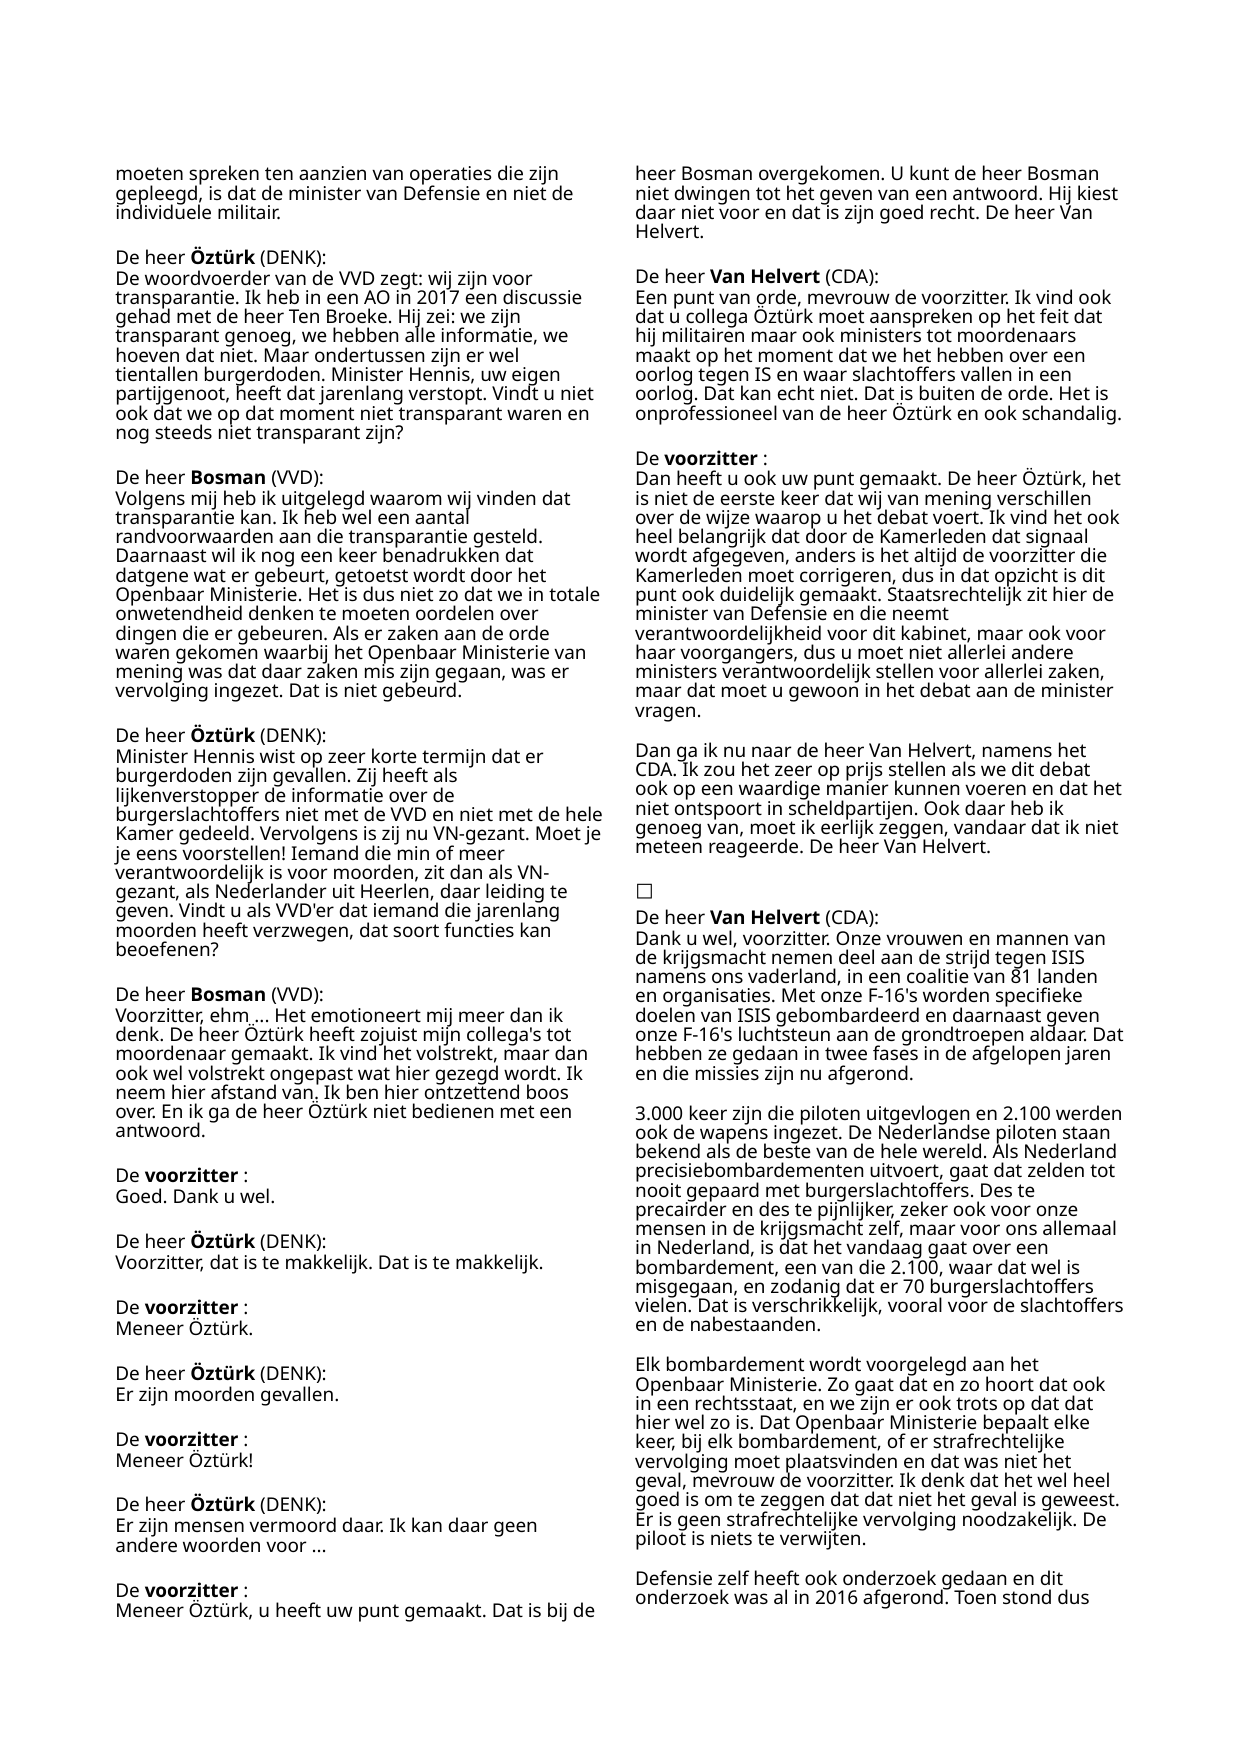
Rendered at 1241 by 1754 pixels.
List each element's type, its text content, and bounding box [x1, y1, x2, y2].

text De voorzitter : [115, 1294, 605, 1320]
text Dan ga ik nu naar de heer Van Helvert, namens het CDA. Ik zou het zeer op prijs stellen als we dit debat ook op een waardige manier kunnen voeren en dat het niet ontspoort in scheldpartijen. Ook daar heb ik genoeg van, moet ik eerlijk zeggen, vandaar dat ik niet meteen reageerde. De heer Van Helvert. [635, 742, 1125, 857]
text Meneer Öztürk! [115, 1452, 605, 1471]
text Volgens mij heb ik uitgelegd waarom wij vinden dat transparantie kan. Ik heb wel een aantal randvoorwaarden aan die transparantie gesteld. Daarnaast wil ik nog een keer benadrukken dat datgene wat er gebeurt, getoetst wordt door het Openbaar Ministerie. Het is dus niet zo dat we in totale onwetendheid denken te moeten oordelen over dingen die er gebeuren. Als er zaken aan de orde waren gekomen waarbij het Openbaar Ministerie van mening was dat daar zaken mis zijn gegaan, was er vervolging ingezet. Dat is niet gebeurd. [115, 490, 605, 702]
text De heer Öztürk (DENK): [115, 244, 605, 270]
text De heer Van Helvert (CDA): [635, 904, 1125, 929]
text De heer Öztürk (DENK): [115, 1492, 605, 1517]
text De heer Bosman (VVD): [115, 981, 605, 1007]
text Er zijn mensen vermoord daar. Ik kan daar geen andere woorden voor ... [115, 1517, 605, 1556]
text heer Bosman overgekomen. U kunt de heer Bosman niet dwingen tot het geven van een antwoord. Hij kiest daar niet voor en dat is zijn goed recht. De heer Van Helvert. [635, 165, 1125, 242]
text De voorzitter : [115, 1577, 605, 1602]
text ⬜ [635, 878, 1125, 904]
text De heer Öztürk (DENK): [115, 722, 605, 748]
text Goed. Dank u wel. [115, 1188, 605, 1207]
text Een punt van orde, mevrouw de voorzitter. Ik vind ook dat u collega Öztürk moet aanspreken op het feit dat hij militairen maar ook ministers tot moordenaars maakt op het moment dat we het hebben over een oorlog tegen IS en waar slachtoffers vallen in een oorlog. Dat kan echt niet. Dat is buiten de orde. Het is onprofessioneel van de heer Öztürk en ook schandalig. [635, 289, 1125, 424]
text 3.000 keer zijn die piloten uitgevlogen en 2.100 werden ook de wapens ingezet. De Nederlandse piloten staan bekend als de beste van de hele wereld. Als Nederland precisiebombardementen uitvoert, gaat dat zelden tot nooit gepaard met burgerslachtoffers. Des te precairder en des te pijnlijker, zeker ook voor onze mensen in de krijgsmacht zelf, maar voor ons allemaal in Nederland, is dat het vandaag gaat over een bombardement, een van die 2.100, waar dat wel is misgegaan, en zodanig dat er 70 burgerslachtoffers vielen. Dat is verschrikkelijk, vooral voor de slachtoffers en de nabestaanden. [635, 1104, 1125, 1336]
text De woordvoerder van de VVD zegt: wij zijn voor transparantie. Ik heb in een AO in 2017 een discussie gehad met de heer Ten Broeke. Hij zei: we zijn transparant genoeg, we hebben alle informatie, we hoeven dat niet. Maar ondertussen zijn er wel tientallen burgerdoden. Minister Hennis, uw eigen partijgenoot, heeft dat jarenlang verstopt. Vindt u niet ook dat we op dat moment niet transparant waren en nog steeds niet transparant zijn? [115, 270, 605, 443]
text Elk bombardement wordt voorgelegd aan het Openbaar Ministerie. Zo gaat dat en zo hoort dat ook in een rechtsstaat, en we zijn er ook trots op dat dat hier wel zo is. Dat Openbaar Ministerie bepaalt elke keer, bij elk bombardement, of er strafrechtelijke vervolging moet plaatsvinden en dat was niet het geval, mevrouw de voorzitter. Ik denk dat het wel heel goed is om te zeggen dat dat niet het geval is geweest. Er is geen strafrechtelijke vervolging noodzakelijk. De piloot is niets te verwijten. [635, 1356, 1125, 1549]
text Dank u wel, voorzitter. Onze vrouwen en mannen van de krijgsmacht nemen deel aan de strijd tegen ISIS namens ons vaderland, in een coalitie van 81 landen en organisaties. Met onze F-16's worden specifieke doelen van ISIS gebombardeerd en daarnaast geven onze F-16's luchtsteun aan de grondtroepen aldaar. Dat hebben ze gedaan in twee fases in de afgelopen jaren en die missies zijn nu afgerond. [635, 929, 1125, 1084]
text De voorzitter : [115, 1426, 605, 1452]
text Meneer Öztürk. [115, 1320, 605, 1339]
text De voorzitter : [115, 1162, 605, 1188]
text Meneer Öztürk, u heeft uw punt gemaakt. Dat is bij de [115, 1602, 605, 1622]
text De heer Van Helvert (CDA): [635, 263, 1125, 289]
text moeten spreken ten aanzien van operaties die zijn gepleegd, is dat de minister van Defensie en niet de individuele militair. [115, 165, 605, 223]
text Voorzitter, ehm ... Het emotioneert mij meer dan ik denk. De heer Öztürk heeft zojuist mijn collega's tot moordenaar gemaakt. Ik vind het volstrekt, maar dan ook wel volstrekt ongepast wat hier gezegd wordt. Ik neem hier afstand van. Ik ben hier ontzettend boos over. En ik ga de heer Öztürk niet bedienen met een antwoord. [115, 1007, 605, 1142]
text Dan heeft u ook uw punt gemaakt. De heer Öztürk, het is niet de eerste keer dat wij van mening verschillen over de wijze waarop u het debat voert. Ik vind het ook heel belangrijk dat door de Kamerleden dat signaal wordt afgegeven, anders is het altijd de voorzitter die Kamerleden moet corrigeren, dus in dat opzicht is dit punt ook duidelijk gemaakt. Staatsrechtelijk zit hier de minister van Defensie en die neemt verantwoordelijkheid voor dit kabinet, maar ook voor haar voorgangers, dus u moet niet allerlei andere ministers verantwoordelijk stellen voor allerlei zaken, maar dat moet u gewoon in het debat aan de minister vragen. [635, 470, 1125, 721]
text De voorzitter : [635, 445, 1125, 470]
text De heer Öztürk (DENK): [115, 1228, 605, 1254]
text De heer Bosman (VVD): [115, 464, 605, 490]
text Defensie zelf heeft ook onderzoek gedaan en dit onderzoek was al in 2016 afgerond. Toen stond dus [635, 1570, 1125, 1608]
text Er zijn moorden gevallen. [115, 1386, 605, 1405]
text De heer Öztürk (DENK): [115, 1360, 605, 1386]
text Voorzitter, dat is te makkelijk. Dat is te makkelijk. [115, 1254, 605, 1273]
text Minister Hennis wist op zeer korte termijn dat er burgerdoden zijn gevallen. Zij heeft als lijkenverstopper de informatie over de burgerslachtoffers niet met de VVD en niet met de hele Kamer gedeeld. Vervolgens is zij nu VN-gezant. Moet je je eens voorstellen! Iemand die min of meer verantwoordelijk is voor moorden, zit dan als VN-gezant, als Nederlander uit Heerlen, daar leiding te geven. Vindt u als VVD'er dat iemand die jarenlang moorden heeft verzwegen, dat soort functies kan beoefenen? [115, 748, 605, 960]
